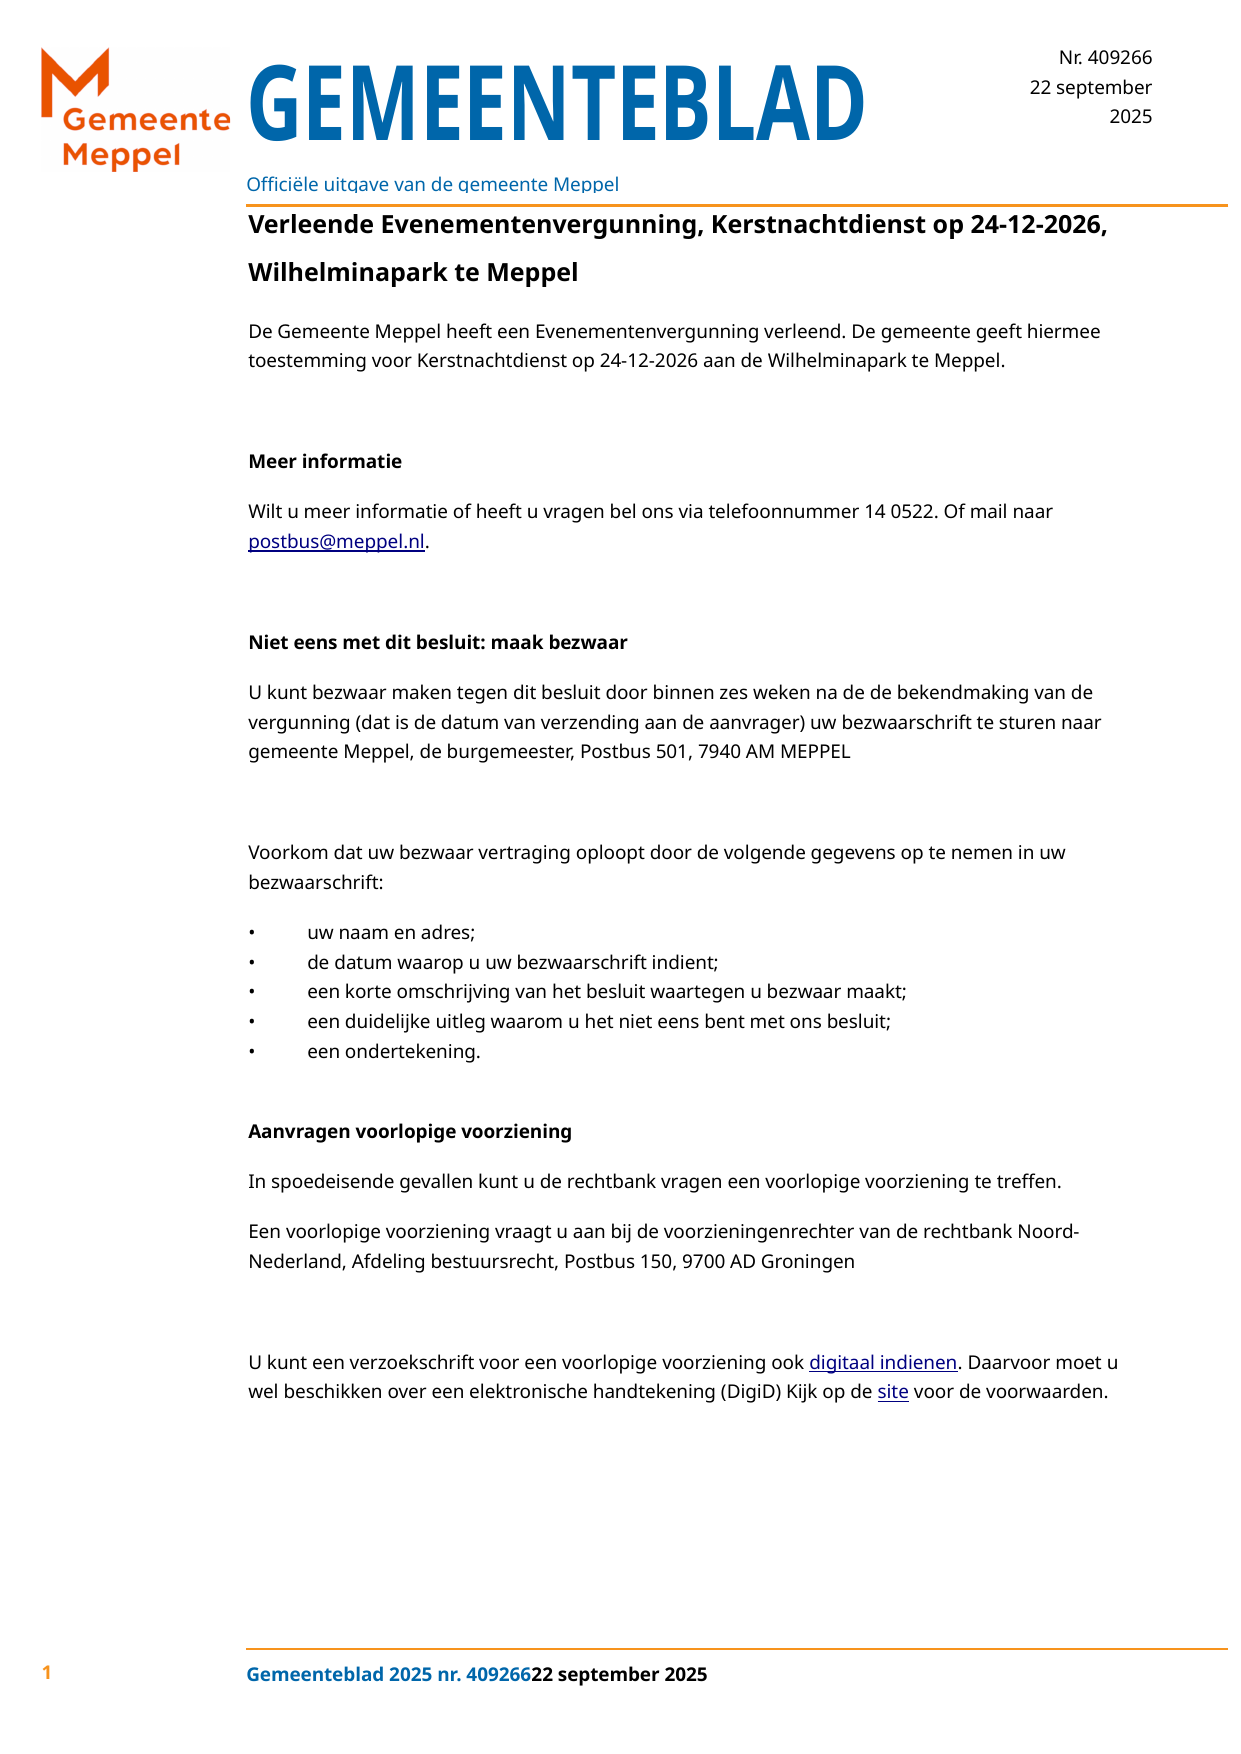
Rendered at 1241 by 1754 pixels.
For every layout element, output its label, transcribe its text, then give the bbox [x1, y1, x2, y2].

text Meer informatie [248, 448, 1152, 474]
text Voorkom dat uw bezwaar vertraging oploopt door de volgende gegevens op te nemen in uw bezwaarschrift: [248, 839, 1152, 895]
list uw naam en adres; [248, 919, 1152, 945]
text Een voorlopige voorziening vraagt u aan bij de voorzieningenrechter van de rechtbank Noord-Nederland, Afdeling bestuursrecht, Postbus 150, 9700 AD Groningen [248, 1219, 1152, 1274]
text Aanvragen voorlopige voorziening [248, 1118, 1152, 1144]
text U kunt een verzoekschrift voor een voorlopige voorziening ook digitaal indienen. Daarvoor moet u wel beschikken over een elektronische handtekening (DigiD) Kijk op de site voor de voorwaarden. [248, 1349, 1152, 1404]
list een duidelijke uitleg waarom u het niet eens bent met ons besluit; [248, 1008, 1152, 1034]
list een korte omschrijving van het besluit waartegen u bezwaar maakt; [248, 979, 1152, 1004]
list de datum waarop u uw bezwaarschrift indient; [248, 949, 1152, 975]
picture [41, 47, 231, 172]
text De Gemeente Meppel heeft een Evenementenvergunning verleend. De gemeente geeft hiermee toestemming voor Kerstnachtdienst op 24-12-2026 aan de Wilhelminapark te Meppel. [248, 318, 1152, 373]
list een ondertekening. [248, 1038, 1152, 1064]
text Verleende Evenementenvergunning, Kerstnachtdienst op 24-12-2026, Wilhelminapark te Meppel [248, 207, 1152, 288]
text In spoedeisende gevallen kunt u de rechtbank vragen een voorlopige voorziening te treffen. [248, 1168, 1152, 1194]
text Niet eens met dit besluit: maak bezwaar [248, 629, 1152, 655]
text U kunt bezwaar maken tegen dit besluit door binnen zes weken na de de bekendmaking van de vergunning (dat is de datum van verzending aan de aanvrager) uw bezwaarschrift te sturen naar gemeente Meppel, de burgemeester, Postbus 501, 7940 AM MEPPEL [248, 679, 1152, 764]
text Wilt u meer informatie of heeft u vragen bel ons via telefoonnummer 14 0522. Of mail naar postbus@meppel.nl. [248, 499, 1152, 554]
